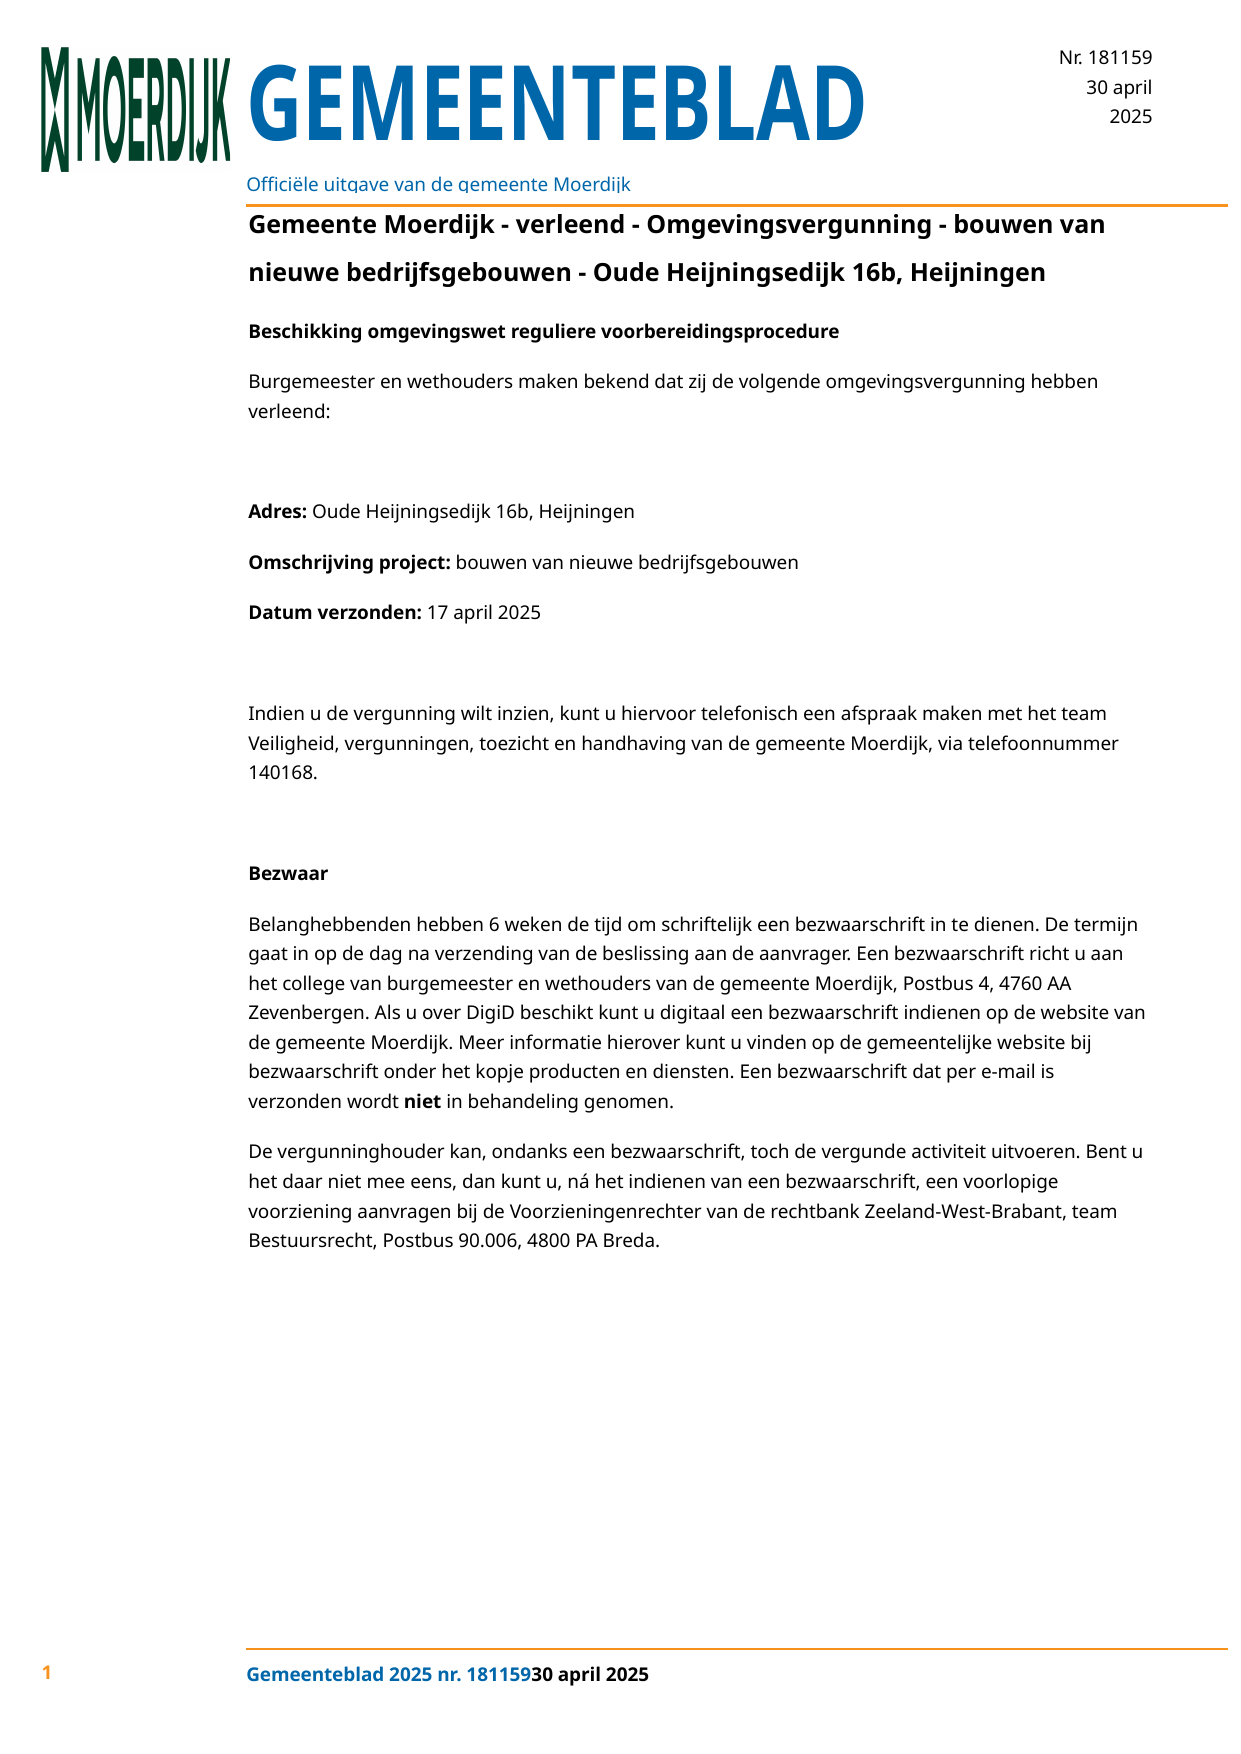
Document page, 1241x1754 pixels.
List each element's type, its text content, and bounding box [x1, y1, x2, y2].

text Datum verzonden: 17 april 2025 [248, 599, 1152, 625]
picture [41, 47, 231, 172]
text Bezwaar [248, 860, 1152, 886]
text Indien u de vergunning wilt inzien, kunt u hiervoor telefonisch een afspraak maken met het team Veiligheid, vergunningen, toezicht en handhaving van de gemeente Moerdijk, via telefoonnummer 140168. [248, 700, 1152, 785]
text Burgemeester en wethouders maken bekend dat zij de volgende omgevingsvergunning hebben verleend: [248, 368, 1152, 424]
text Beschikking omgevingswet reguliere voorbereidingsprocedure [248, 318, 1152, 344]
text Omschrijving project: bouwen van nieuwe bedrijfsgebouwen [248, 549, 1152, 575]
text Adres: Oude Heijningsedijk 16b, Heijningen [248, 499, 1152, 524]
text De vergunninghouder kan, ondanks een bezwaarschrift, toch de vergunde activiteit uitvoeren. Bent u het daar niet mee eens, dan kunt u, ná het indienen van een bezwaarschrift, een voorlopige voorziening aanvragen bij de Voorzieningenrechter van de rechtbank Zeeland-West-Brabant, team Bestuursrecht, Postbus 90.006, 4800 PA Breda. [248, 1139, 1152, 1253]
text Belanghebbenden hebben 6 weken de tijd om schriftelijk een bezwaarschrift in te dienen. De termijn gaat in op de dag na verzending van de beslissing aan de aanvrager. Een bezwaarschrift richt u aan het college van burgemeester en wethouders van de gemeente Moerdijk, Postbus 4, 4760 AA Zevenbergen. Als u over DigiD beschikt kunt u digitaal een bezwaarschrift indienen op de website van de gemeente Moerdijk. Meer informatie hierover kunt u vinden op de gemeentelijke website bij bezwaarschrift onder het kopje producten en diensten. Een bezwaarschrift dat per e-mail is verzonden wordt niet in behandeling genomen. [248, 911, 1152, 1114]
text Gemeente Moerdijk - verleend - Omgevingsvergunning - bouwen van nieuwe bedrijfsgebouwen - Oude Heijningsedijk 16b, Heijningen [248, 207, 1152, 288]
